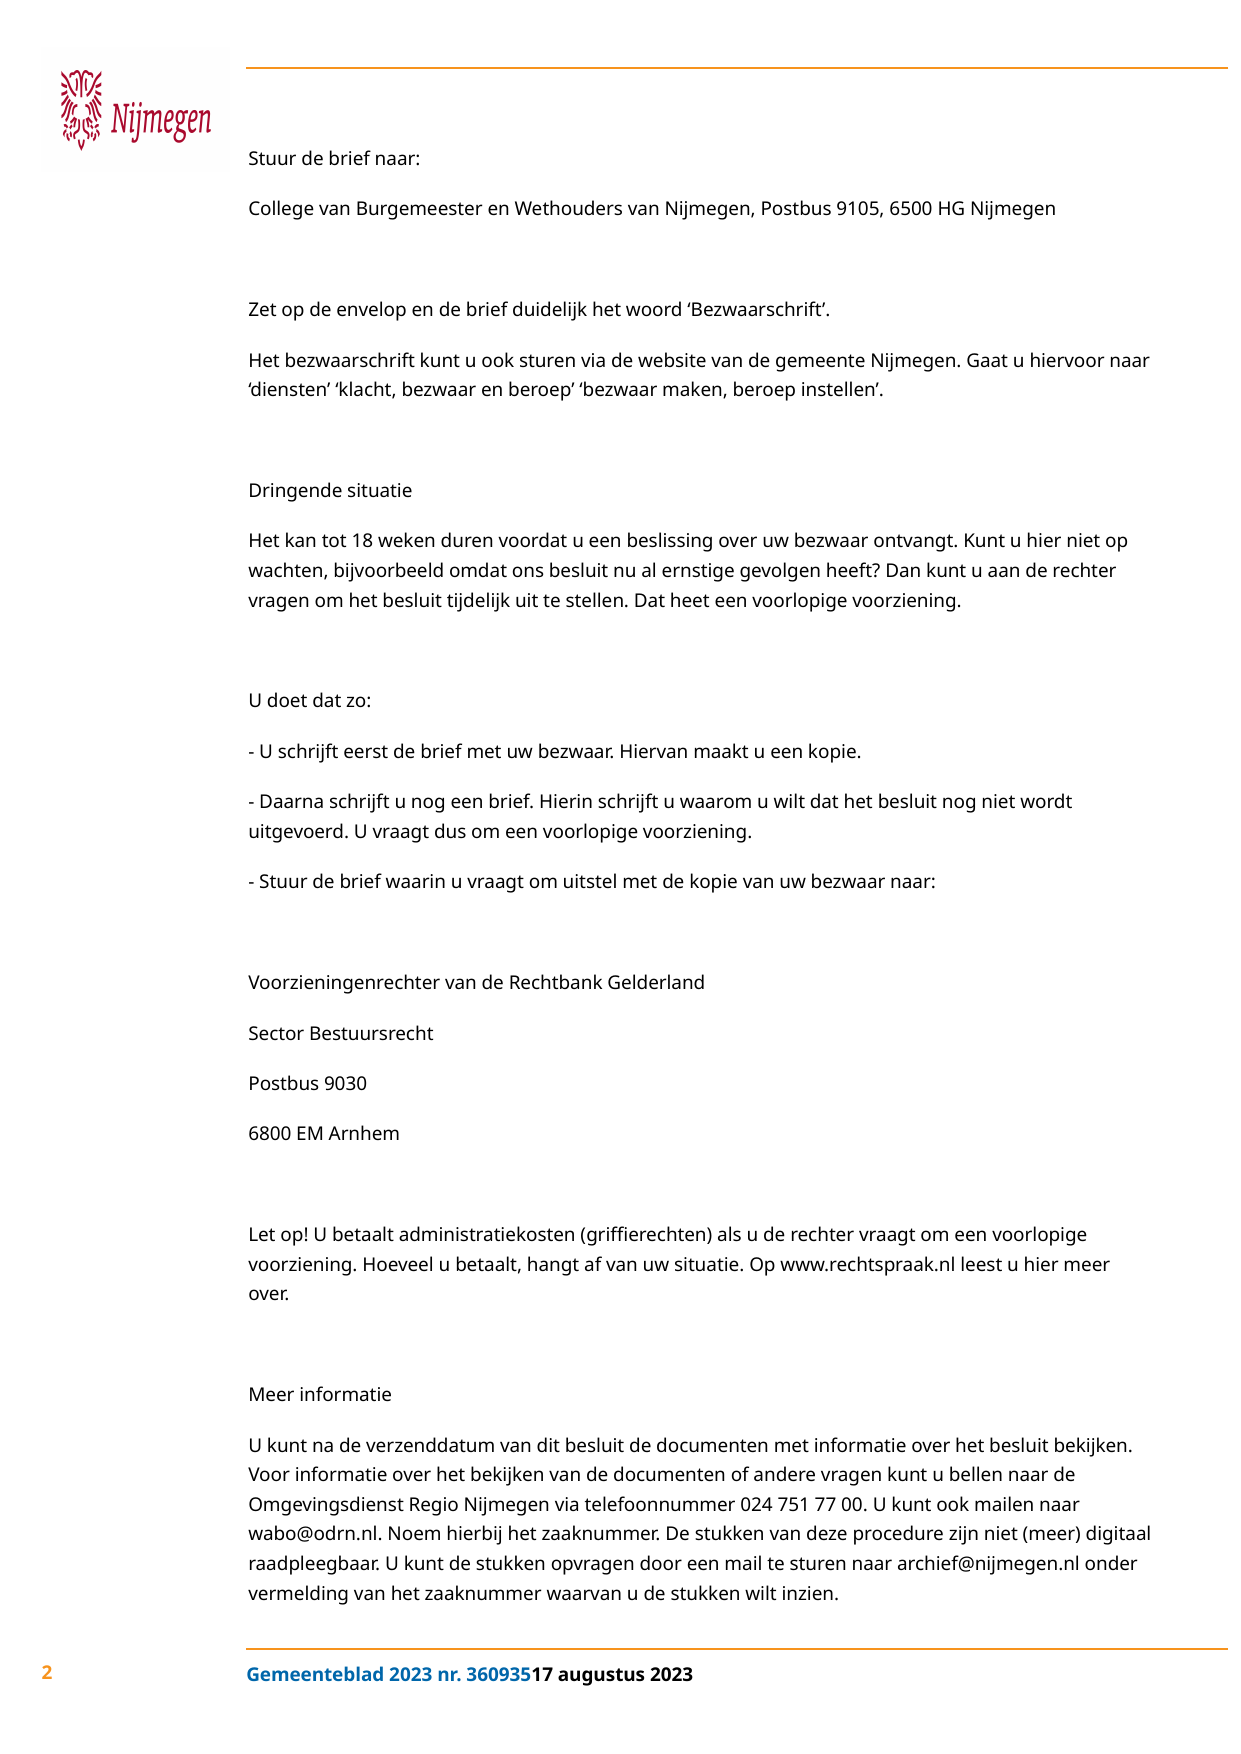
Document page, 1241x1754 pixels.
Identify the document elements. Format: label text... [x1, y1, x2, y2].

text Voorzieningenrechter van de Rechtbank Gelderland [248, 969, 1152, 995]
text Dringende situatie [248, 477, 1152, 503]
text Postbus 9030 [248, 1070, 1152, 1096]
text Zet op de envelop en de brief duidelijk het woord ‘Bezwaarschrift’. [248, 296, 1152, 322]
text U kunt na de verzenddatum van dit besluit de documenten met informatie over het besluit bekijken. Voor informatie over het bekijken van de documenten of andere vragen kunt u bellen naar de Omgevingsdienst Regio Nijmegen via telefoonnummer 024 751 77 00. U kunt ook mailen naar wabo@odrn.nl. Noem hierbij het zaaknummer. De stukken van deze procedure zijn niet (meer) digitaal raadpleegbaar. U kunt de stukken opvragen door een mail te sturen naar archief@nijmegen.nl onder vermelding van het zaaknummer waarvan u de stukken wilt inzien. [248, 1432, 1152, 1606]
text Sector Bestuursrecht [248, 1020, 1152, 1046]
text Het kan tot 18 weken duren voordat u een beslissing over uw bezwaar ontvangt. Kunt u hier niet op wachten, bijvoorbeeld omdat ons besluit nu al ernstige gevolgen heeft? Dan kunt u aan de rechter vragen om het besluit tijdelijk uit te stellen. Dat heet een voorlopige voorziening. [248, 528, 1152, 613]
picture [41, 47, 231, 172]
text - Stuur de brief waarin u vraagt om uitstel met de kopie van uw bezwaar naar: [248, 868, 1152, 894]
text - U schrijft eerst de brief met uw bezwaar. Hiervan maakt u een kopie. [248, 738, 1152, 764]
text U doet dat zo: [248, 688, 1152, 713]
text 6800 EM Arnhem [248, 1121, 1152, 1146]
text Stuur de brief naar: [248, 145, 1152, 171]
text College van Burgemeester en Wethouders van Nijmegen, Postbus 9105, 6500 HG Nijmegen [248, 196, 1152, 221]
text - Daarna schrijft u nog een brief. Hierin schrijft u waarom u wilt dat het besluit nog niet wordt uitgevoerd. U vraagt dus om een voorlopige voorziening. [248, 788, 1152, 844]
text Het bezwaarschrift kunt u ook sturen via de website van de gemeente Nijmegen. Gaat u hiervoor naar ‘diensten’ ‘klacht, bezwaar en beroep’ ‘bezwaar maken, beroep instellen’. [248, 347, 1152, 402]
text Let op! U betaalt administratiekosten (griffierechten) als u de rechter vraagt om een voorlopige voorziening. Hoeveel u betaalt, hangt af van uw situatie. Op www.rechtspraak.nl leest u hier meer over. [248, 1221, 1152, 1306]
text Meer informatie [248, 1381, 1152, 1407]
